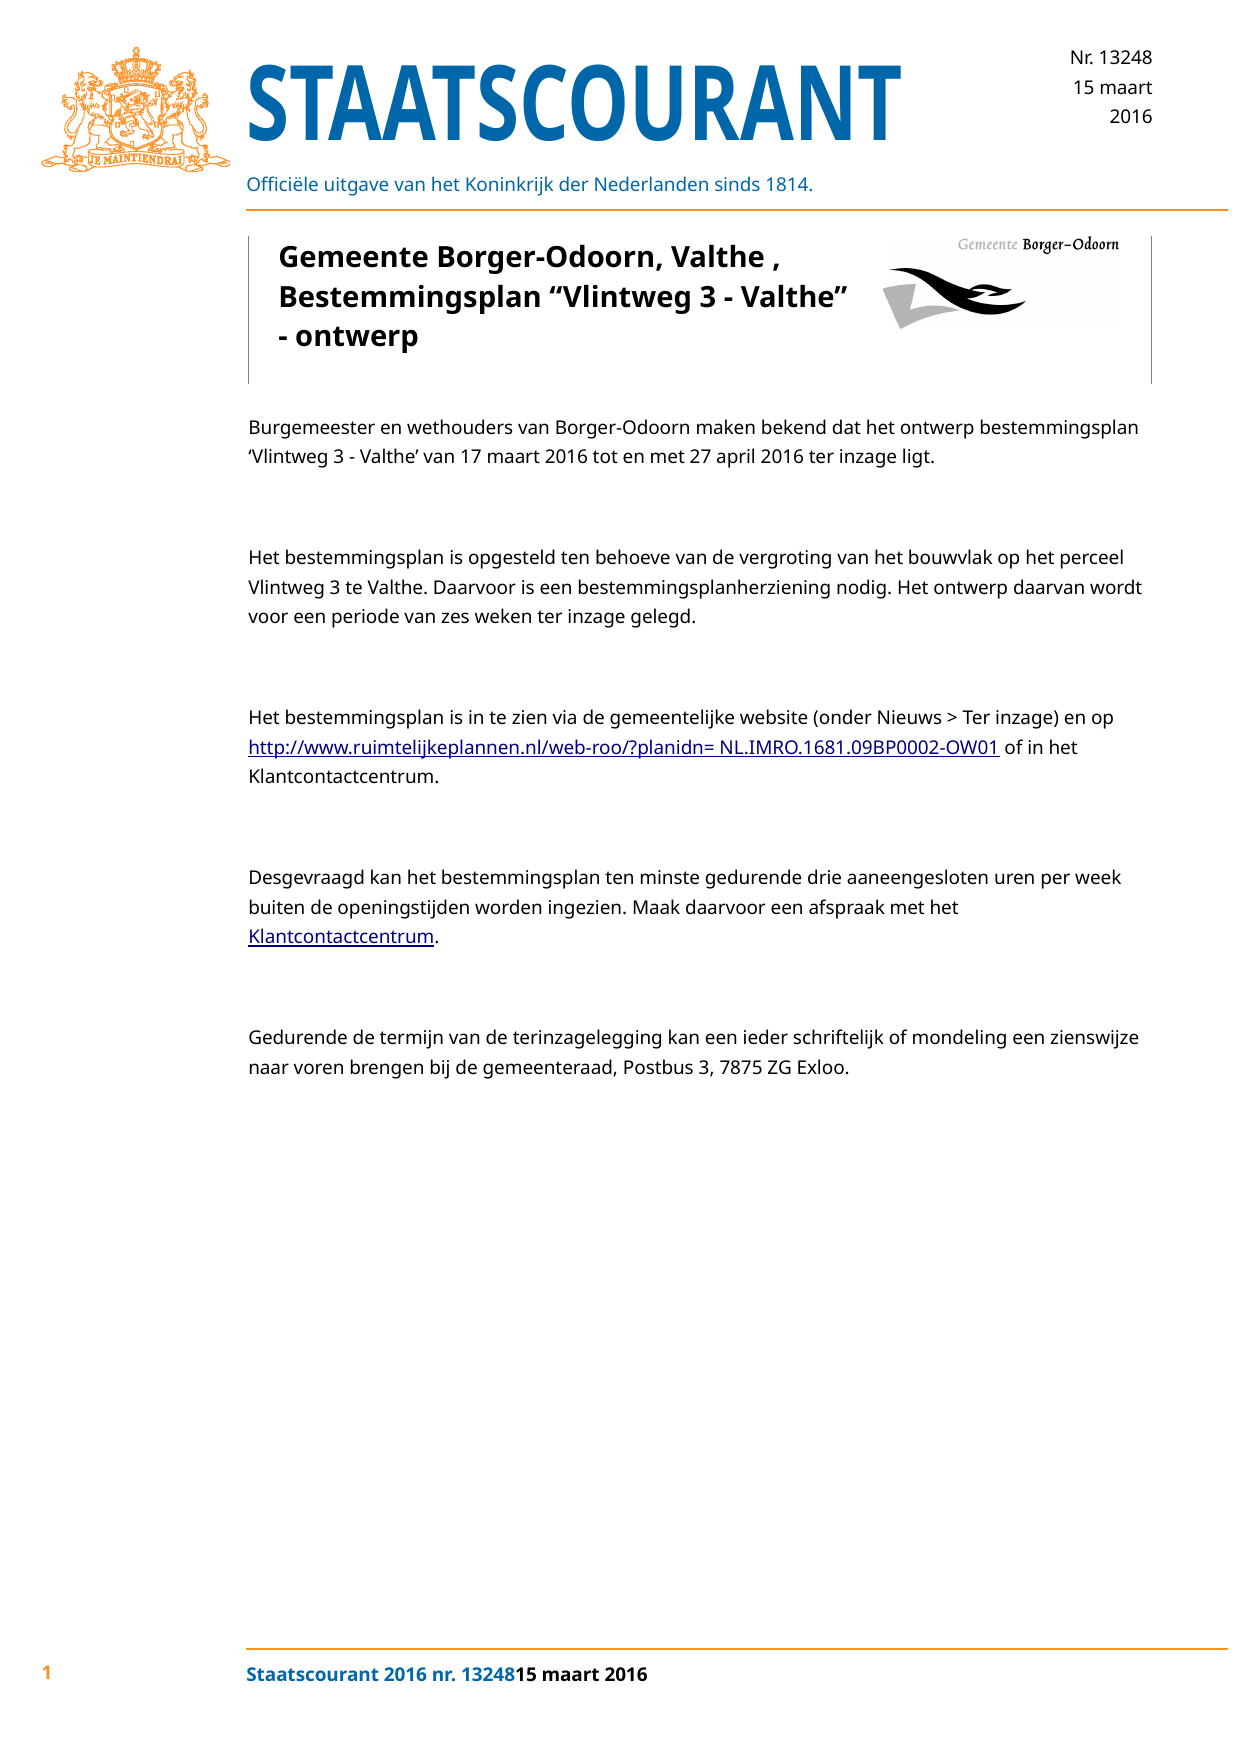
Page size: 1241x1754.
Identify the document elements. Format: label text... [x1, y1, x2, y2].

text Desgevraagd kan het bestemmingsplan ten minste gedurende drie aaneengesloten uren per week buiten de openingstijden worden ingezien. Maak daarvoor een afspraak met het Klantcontactcentrum. [248, 864, 1152, 949]
text Het bestemmingsplan is in te zien via de gemeentelijke website (onder Nieuws > Ter inzage) en op http://www.ruimtelijkeplannen.nl/web-roo/?planidn= NL.IMRO.1681.09BP0002-OW01 of in het Klantcontactcentrum. [248, 704, 1152, 789]
table_header Gemeente Borger-Odoorn, Valthe , Bestemmingsplan “Vlintweg 3 - Valthe” - ontwerp [249, 236, 850, 384]
text Gedurende de termijn van de terinzagelegging kan een ieder schriftelijk of mondeling een zienswijze naar voren brengen bij de gemeenteraad, Postbus 3, 7875 ZG Exloo. [248, 1024, 1152, 1080]
picture [41, 47, 231, 172]
table_header [850, 236, 1151, 384]
picture [882, 236, 1119, 329]
text Burgemeester en wethouders van Borger-Odoorn maken bekend dat het ontwerp bestemmingsplan ‘Vlintweg 3 - Valthe’ van 17 maart 2016 tot en met 27 april 2016 ter inzage ligt. [248, 414, 1152, 469]
text Het bestemmingsplan is opgesteld ten behoeve van de vergroting van het bouwvlak op het perceel Vlintweg 3 te Valthe. Daarvoor is een bestemmingsplanherziening nodig. Het ontwerp daarvan wordt voor een periode van zes weken ter inzage gelegd. [248, 544, 1152, 629]
